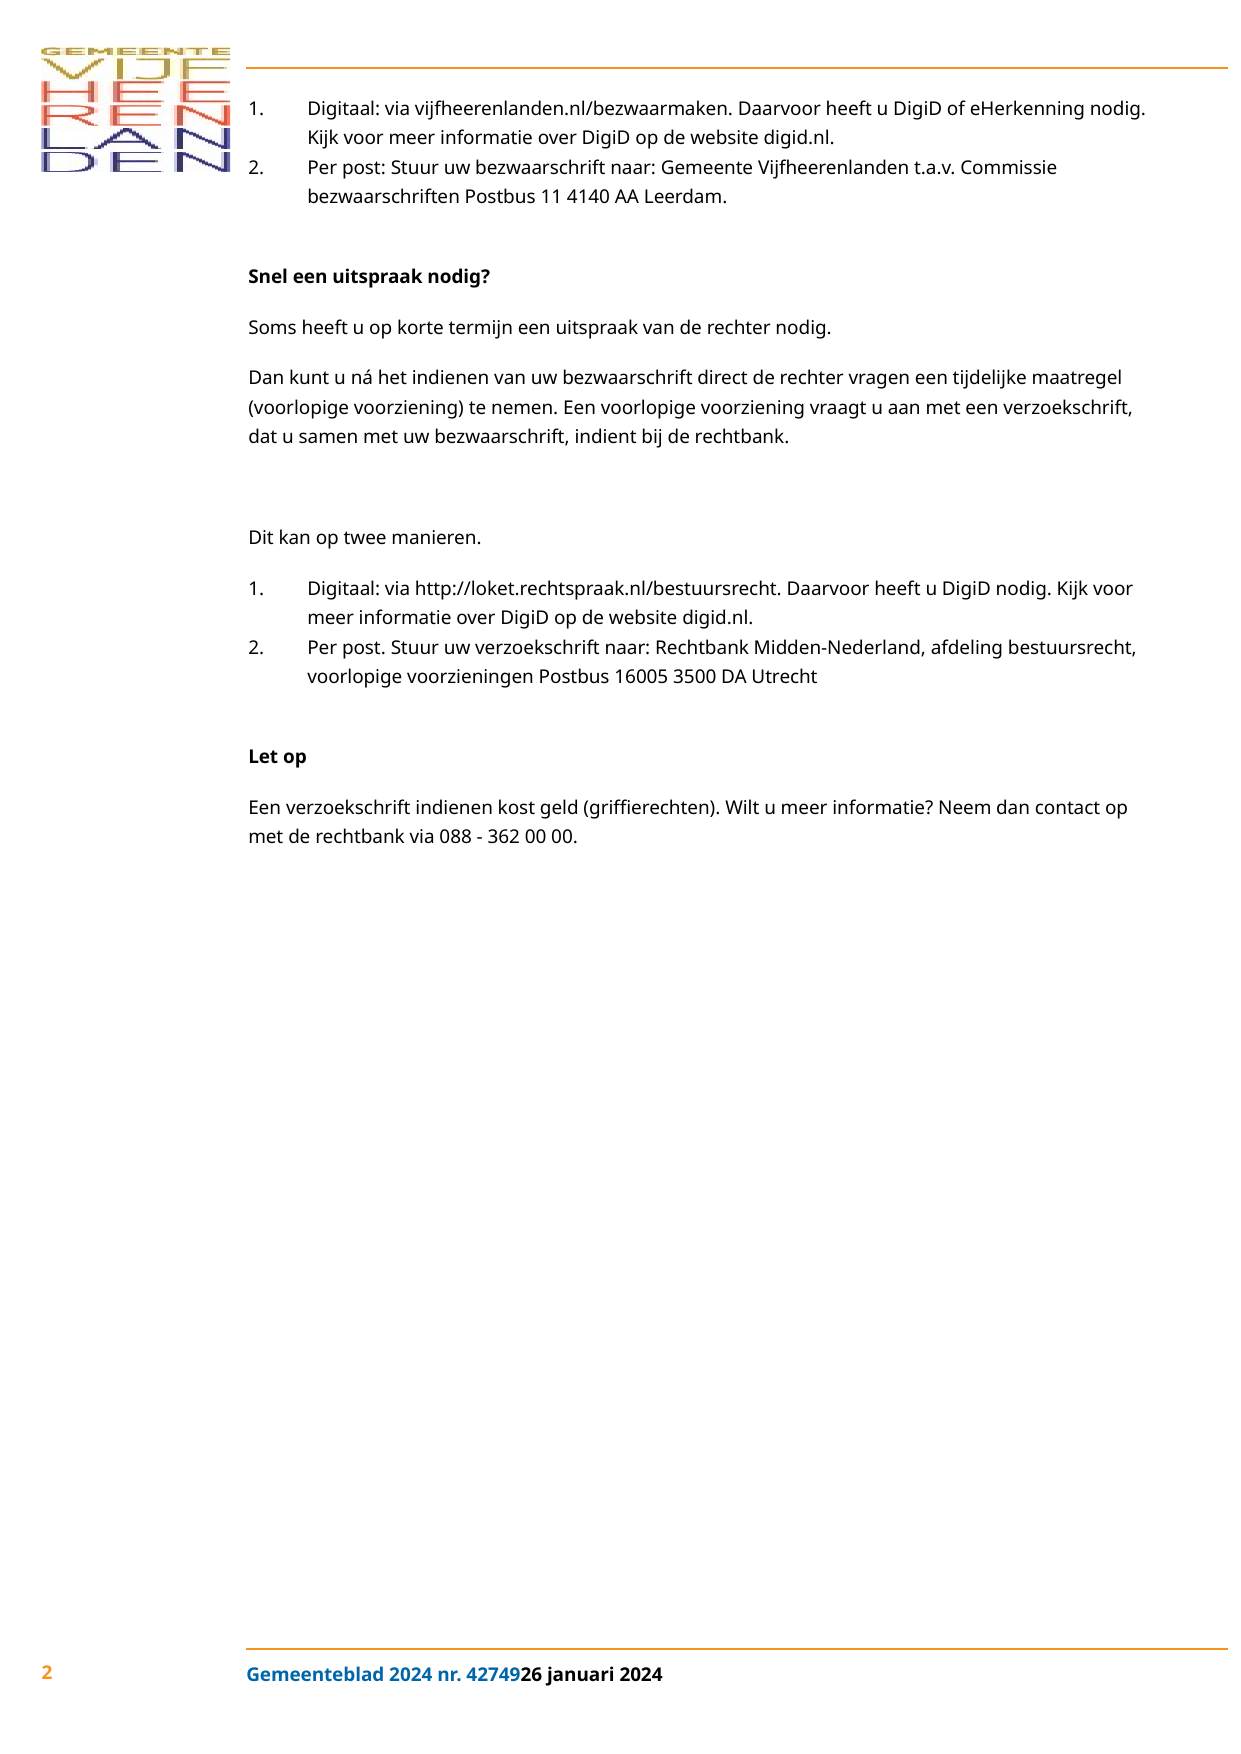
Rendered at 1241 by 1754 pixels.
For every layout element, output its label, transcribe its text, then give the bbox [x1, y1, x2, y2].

list Digitaal: via http://loket.rechtspraak.nl/bestuursrecht. Daarvoor heeft u DigiD nodig. Kijk voor meer informatie over DigiD op de website digid.nl. [248, 575, 1152, 630]
picture [41, 47, 231, 172]
text Dan kunt u ná het indienen van uw bezwaarschrift direct de rechter vragen een tijdelijke maatregel (voorlopige voorziening) te nemen. Een voorlopige voorziening vraagt u aan met een verzoekschrift, dat u samen met uw bezwaarschrift, indient bij de rechtbank. [248, 364, 1152, 449]
list Per post: Stuur uw bezwaarschrift naar: Gemeente Vijfheerenlanden t.a.v. Commissie bezwaarschriften Postbus 11 4140 AA Leerdam. [248, 154, 1152, 209]
text Snel een uitspraak nodig? [248, 263, 1152, 289]
text Let op [248, 743, 1152, 769]
text Een verzoekschrift indienen kost geld (griffierechten). Wilt u meer informatie? Neem dan contact op met de rechtbank via 088 - 362 00 00. [248, 794, 1152, 849]
text Soms heeft u op korte termijn een uitspraak van de rechter nodig. [248, 314, 1152, 340]
list Digitaal: via vijfheerenlanden.nl/bezwaarmaken. Daarvoor heeft u DigiD of eHerkenning nodig. Kijk voor meer informatie over DigiD op de website digid.nl. [248, 95, 1152, 150]
list Per post. Stuur uw verzoekschrift naar: Rechtbank Midden-Nederland, afdeling bestuursrecht, voorlopige voorzieningen Postbus 16005 3500 DA Utrecht [248, 634, 1152, 689]
text Dit kan op twee manieren. [248, 524, 1152, 550]
